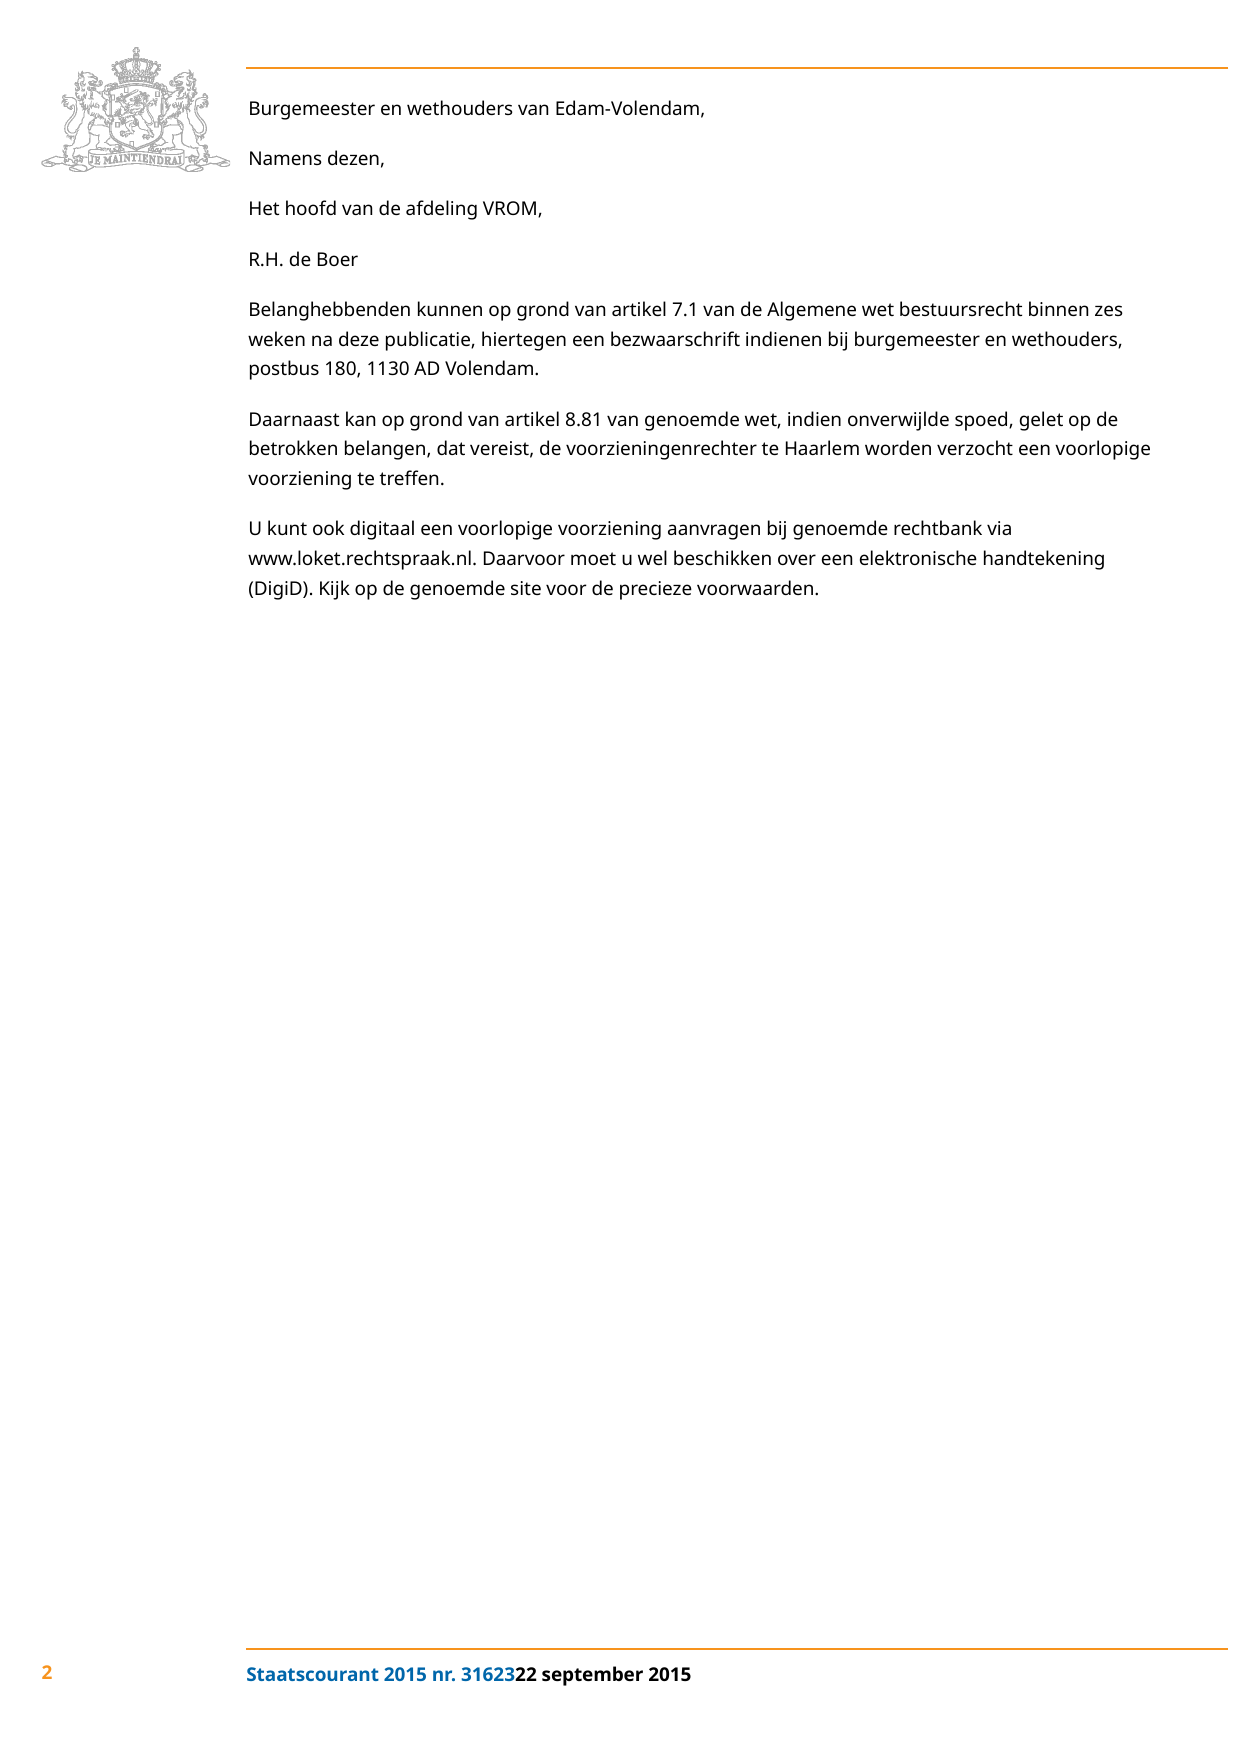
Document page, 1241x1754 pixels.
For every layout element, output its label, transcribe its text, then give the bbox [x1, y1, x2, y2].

text Burgemeester en wethouders van Edam-Volendam, [248, 95, 1152, 121]
picture [41, 47, 231, 172]
text Belanghebbenden kunnen op grond van artikel 7.1 van de Algemene wet bestuursrecht binnen zes weken na deze publicatie, hiertegen een bezwaarschrift indienen bij burgemeester en wethouders, postbus 180, 1130 AD Volendam. [248, 296, 1152, 381]
text R.H. de Boer [248, 246, 1152, 272]
text Namens dezen, [248, 145, 1152, 171]
text Het hoofd van de afdeling VROM, [248, 196, 1152, 221]
text U kunt ook digitaal een voorlopige voorziening aanvragen bij genoemde rechtbank via www.loket.rechtspraak.nl. Daarvoor moet u wel beschikken over een elektronische handtekening (DigiD). Kijk op de genoemde site voor de precieze voorwaarden. [248, 516, 1152, 601]
text Daarnaast kan op grond van artikel 8.81 van genoemde wet, indien onverwijlde spoed, gelet op de betrokken belangen, dat vereist, de voorzieningenrechter te Haarlem worden verzocht een voorlopige voorziening te treffen. [248, 406, 1152, 491]
